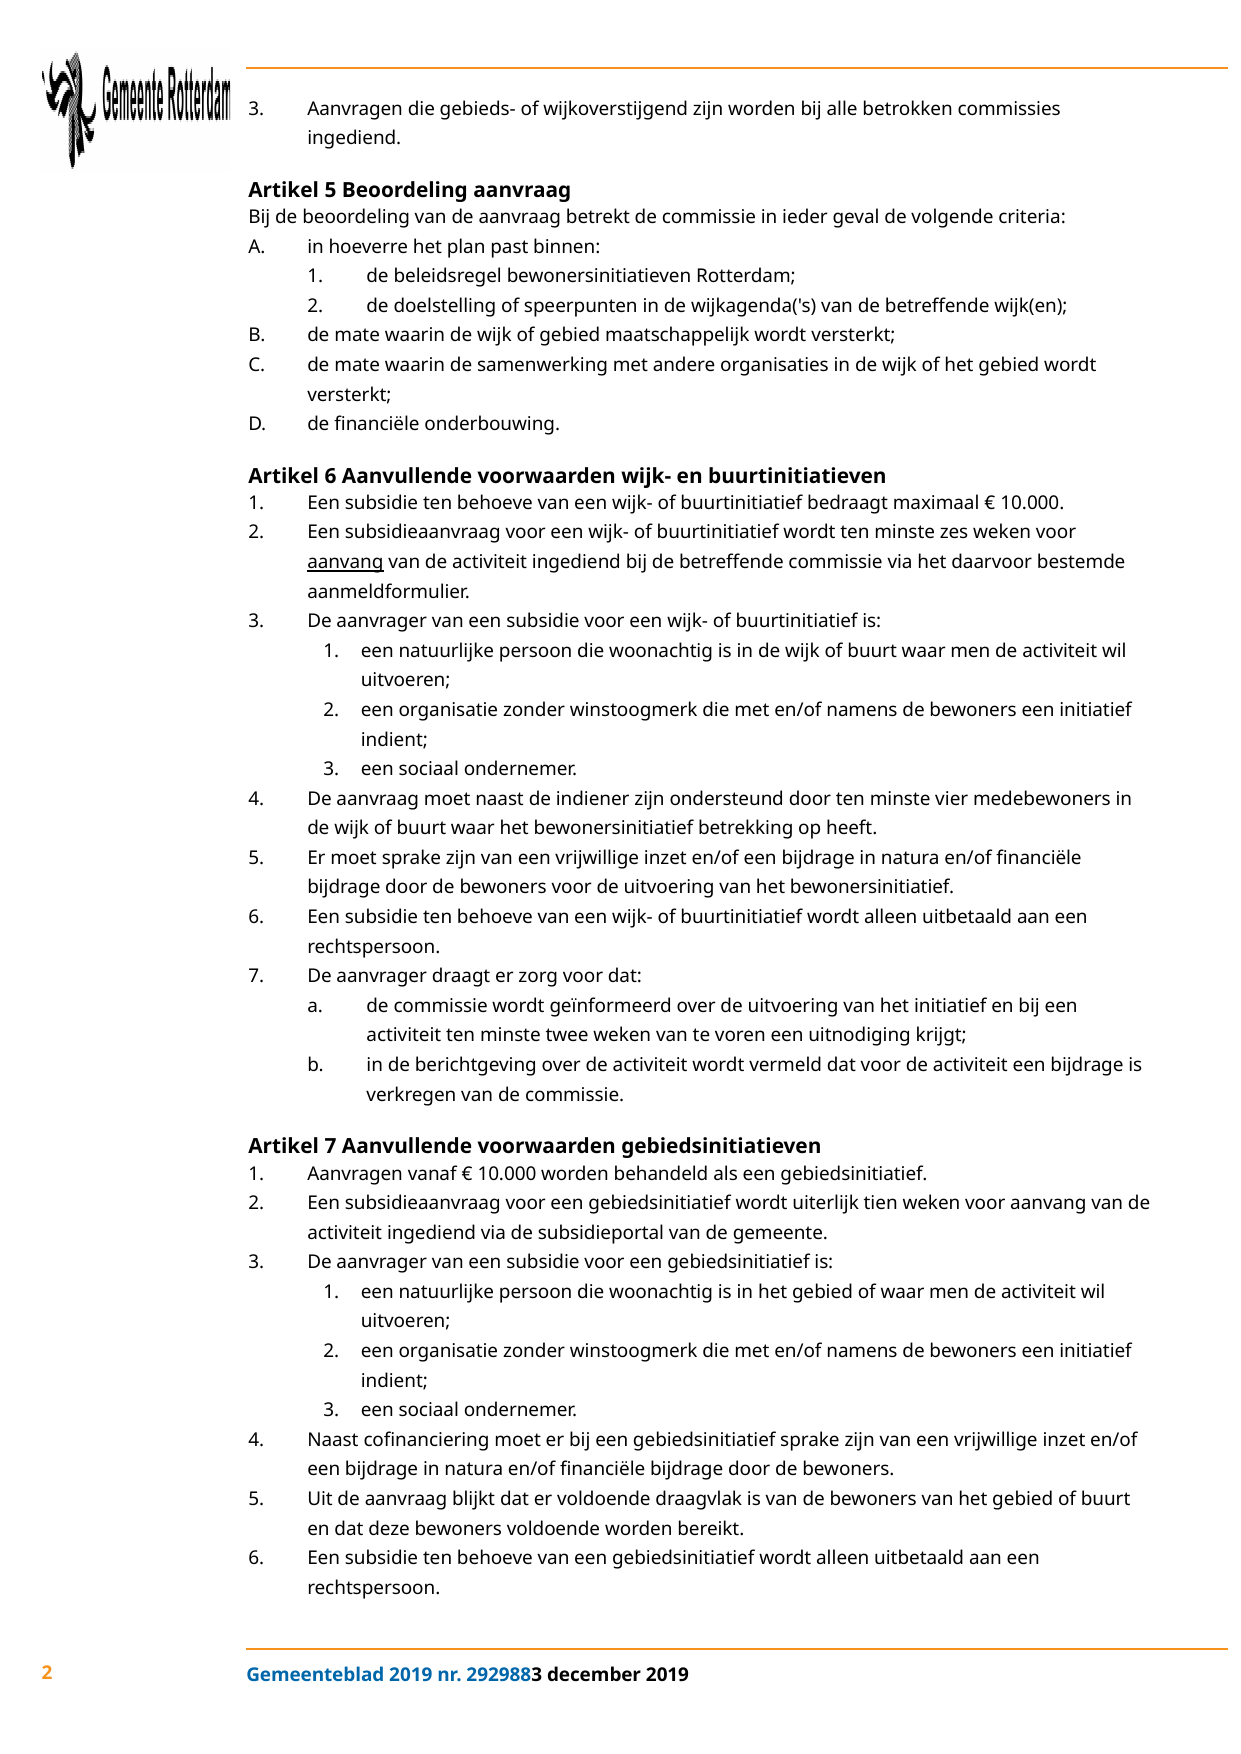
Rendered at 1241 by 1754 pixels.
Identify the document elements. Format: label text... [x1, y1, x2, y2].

list een organisatie zonder winstoogmerk die met en/of namens de bewoners een initiatief indient; [323, 1337, 1152, 1392]
list de mate waarin de wijk of gebied maatschappelijk wordt versterkt; [248, 322, 1152, 347]
list een organisatie zonder winstoogmerk die met en/of namens de bewoners een initiatief indient; [323, 696, 1152, 752]
list in de berichtgeving over de activiteit wordt vermeld dat voor de activiteit een bijdrage is verkregen van de commissie. [307, 1051, 1152, 1107]
list de commissie wordt geïnformeerd over de uitvoering van het initiatief en bij een activiteit ten minste twee weken van te voren een uitnodiging krijgt; [307, 992, 1152, 1047]
list De aanvrager van een subsidie voor een gebiedsinitiatief is: [248, 1248, 1152, 1274]
list De aanvrager draagt er zorg voor dat: [248, 962, 1152, 988]
list De aanvrager van een subsidie voor een wijk- of buurtinitiatief is: [248, 607, 1152, 633]
picture [41, 47, 231, 172]
list Uit de aanvraag blijkt dat er voldoende draagvlak is van de bewoners van het gebied of buurt en dat deze bewoners voldoende worden bereikt. [248, 1485, 1152, 1540]
list in hoeverre het plan past binnen: [248, 233, 1152, 258]
list Een subsidie ten behoeve van een wijk- of buurtinitiatief wordt alleen uitbetaald aan een rechtspersoon. [248, 903, 1152, 959]
text Artikel 7 Aanvullende voorwaarden gebiedsinitiatieven [248, 1131, 1152, 1160]
list Een subsidie ten behoeve van een wijk- of buurtinitiatief bedraagt maximaal € 10.000. [248, 489, 1152, 515]
list een natuurlijke persoon die woonachtig is in het gebied of waar men de activiteit wil uitvoeren; [323, 1278, 1152, 1333]
list Een subsidieaanvraag voor een gebiedsinitiatief wordt uiterlijk tien weken voor aanvang van de activiteit ingediend via de subsidieportal van de gemeente. [248, 1189, 1152, 1244]
list een natuurlijke persoon die woonachtig is in de wijk of buurt waar men de activiteit wil uitvoeren; [323, 637, 1152, 692]
list de financiële onderbouwing. [248, 410, 1152, 436]
text Bij de beoordeling van de aanvraag betrekt de commissie in ieder geval de volgende criteria: [248, 203, 1152, 229]
list de doelstelling of speerpunten in de wijkagenda('s) van de betreffende wijk(en); [307, 292, 1152, 318]
text Artikel 6 Aanvullende voorwaarden wijk- en buurtinitiatieven [248, 461, 1152, 489]
list een sociaal ondernemer. [323, 755, 1152, 781]
list een sociaal ondernemer. [323, 1396, 1152, 1422]
list De aanvraag moet naast de indiener zijn ondersteund door ten minste vier medebewoners in de wijk of buurt waar het bewonersinitiatief betrekking op heeft. [248, 785, 1152, 840]
list Een subsidieaanvraag voor een wijk- of buurtinitiatief wordt ten minste zes weken voor aanvang van de activiteit ingediend bij de betreffende commissie via het daarvoor bestemde aanmeldformulier. [248, 519, 1152, 604]
list de mate waarin de samenwerking met andere organisaties in de wijk of het gebied wordt versterkt; [248, 351, 1152, 406]
list Aanvragen die gebieds- of wijkoverstijgend zijn worden bij alle betrokken commissies ingediend. [248, 95, 1152, 150]
list Naast cofinanciering moet er bij een gebiedsinitiatief sprake zijn van een vrijwillige inzet en/of een bijdrage in natura en/of financiële bijdrage door de bewoners. [248, 1426, 1152, 1481]
list Aanvragen vanaf € 10.000 worden behandeld als een gebiedsinitiatief. [248, 1160, 1152, 1185]
list Een subsidie ten behoeve van een gebiedsinitiatief wordt alleen uitbetaald aan een rechtspersoon. [248, 1544, 1152, 1599]
text Artikel 5 Beoordeling aanvraag [248, 175, 1152, 203]
list de beleidsregel bewonersinitiatieven Rotterdam; [307, 262, 1152, 288]
list Er moet sprake zijn van een vrijwillige inzet en/of een bijdrage in natura en/of financiële bijdrage door de bewoners voor de uitvoering van het bewonersinitiatief. [248, 844, 1152, 899]
